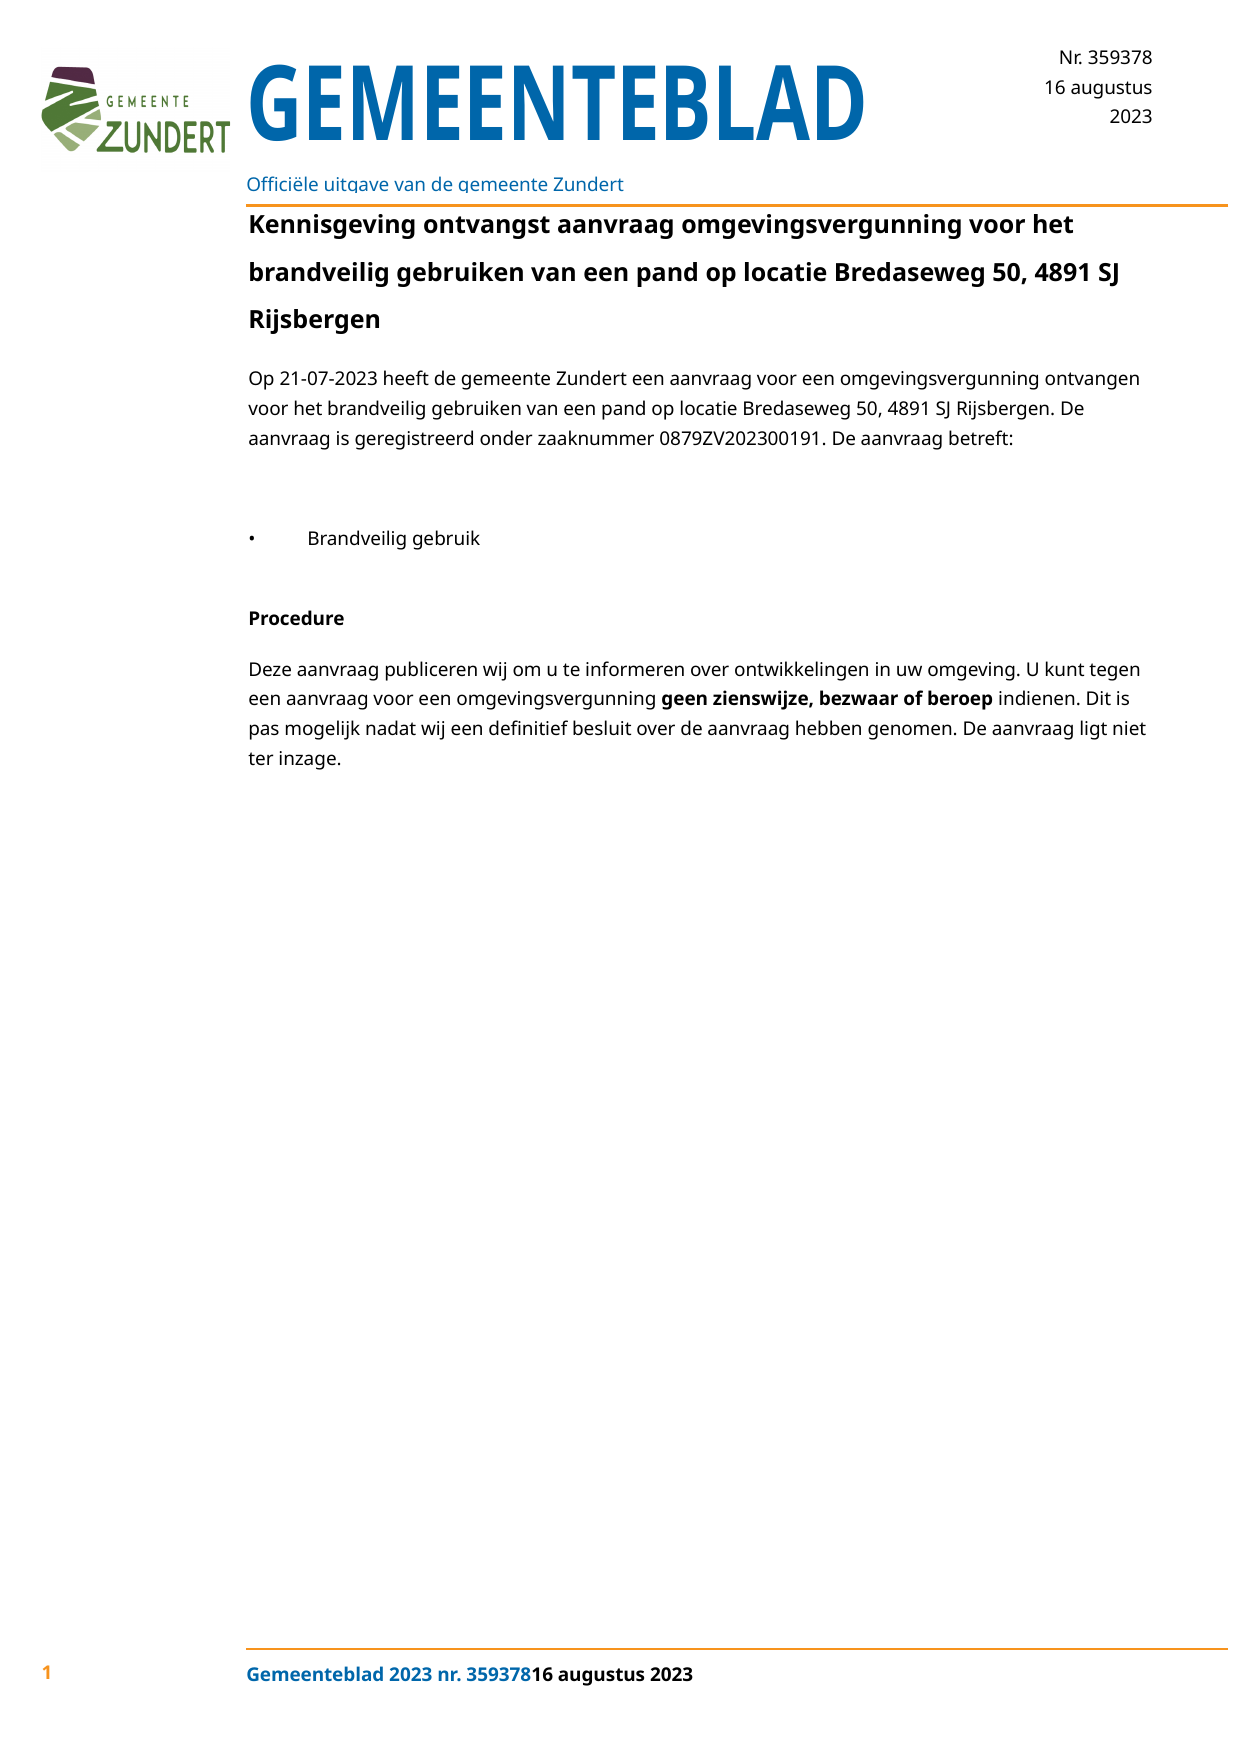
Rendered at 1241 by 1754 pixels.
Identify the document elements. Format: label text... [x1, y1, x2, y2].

text Op 21-07-2023 heeft de gemeente Zundert een aanvraag voor een omgevingsvergunning ontvangen voor het brandveilig gebruiken van een pand op locatie Bredaseweg 50, 4891 SJ Rijsbergen. De aanvraag is geregistreerd onder zaaknummer 0879ZV202300191. De aanvraag betreft: [248, 366, 1152, 450]
text Deze aanvraag publiceren wij om u te informeren over ontwikkelingen in uw omgeving. U kunt tegen een aanvraag voor een omgevingsvergunning geen zienswijze, bezwaar of beroep indienen. Dit is pas mogelijk nadat wij een definitief besluit over de aanvraag hebben genomen. De aanvraag ligt niet ter inzage. [248, 656, 1152, 770]
list Brandveilig gebruik [248, 526, 1152, 551]
text Procedure [248, 606, 1152, 631]
picture [41, 47, 231, 172]
text Kennisgeving ontvangst aanvraag omgevingsvergunning voor het brandveilig gebruiken van een pand op locatie Bredaseweg 50, 4891 SJ Rijsbergen [248, 207, 1152, 336]
